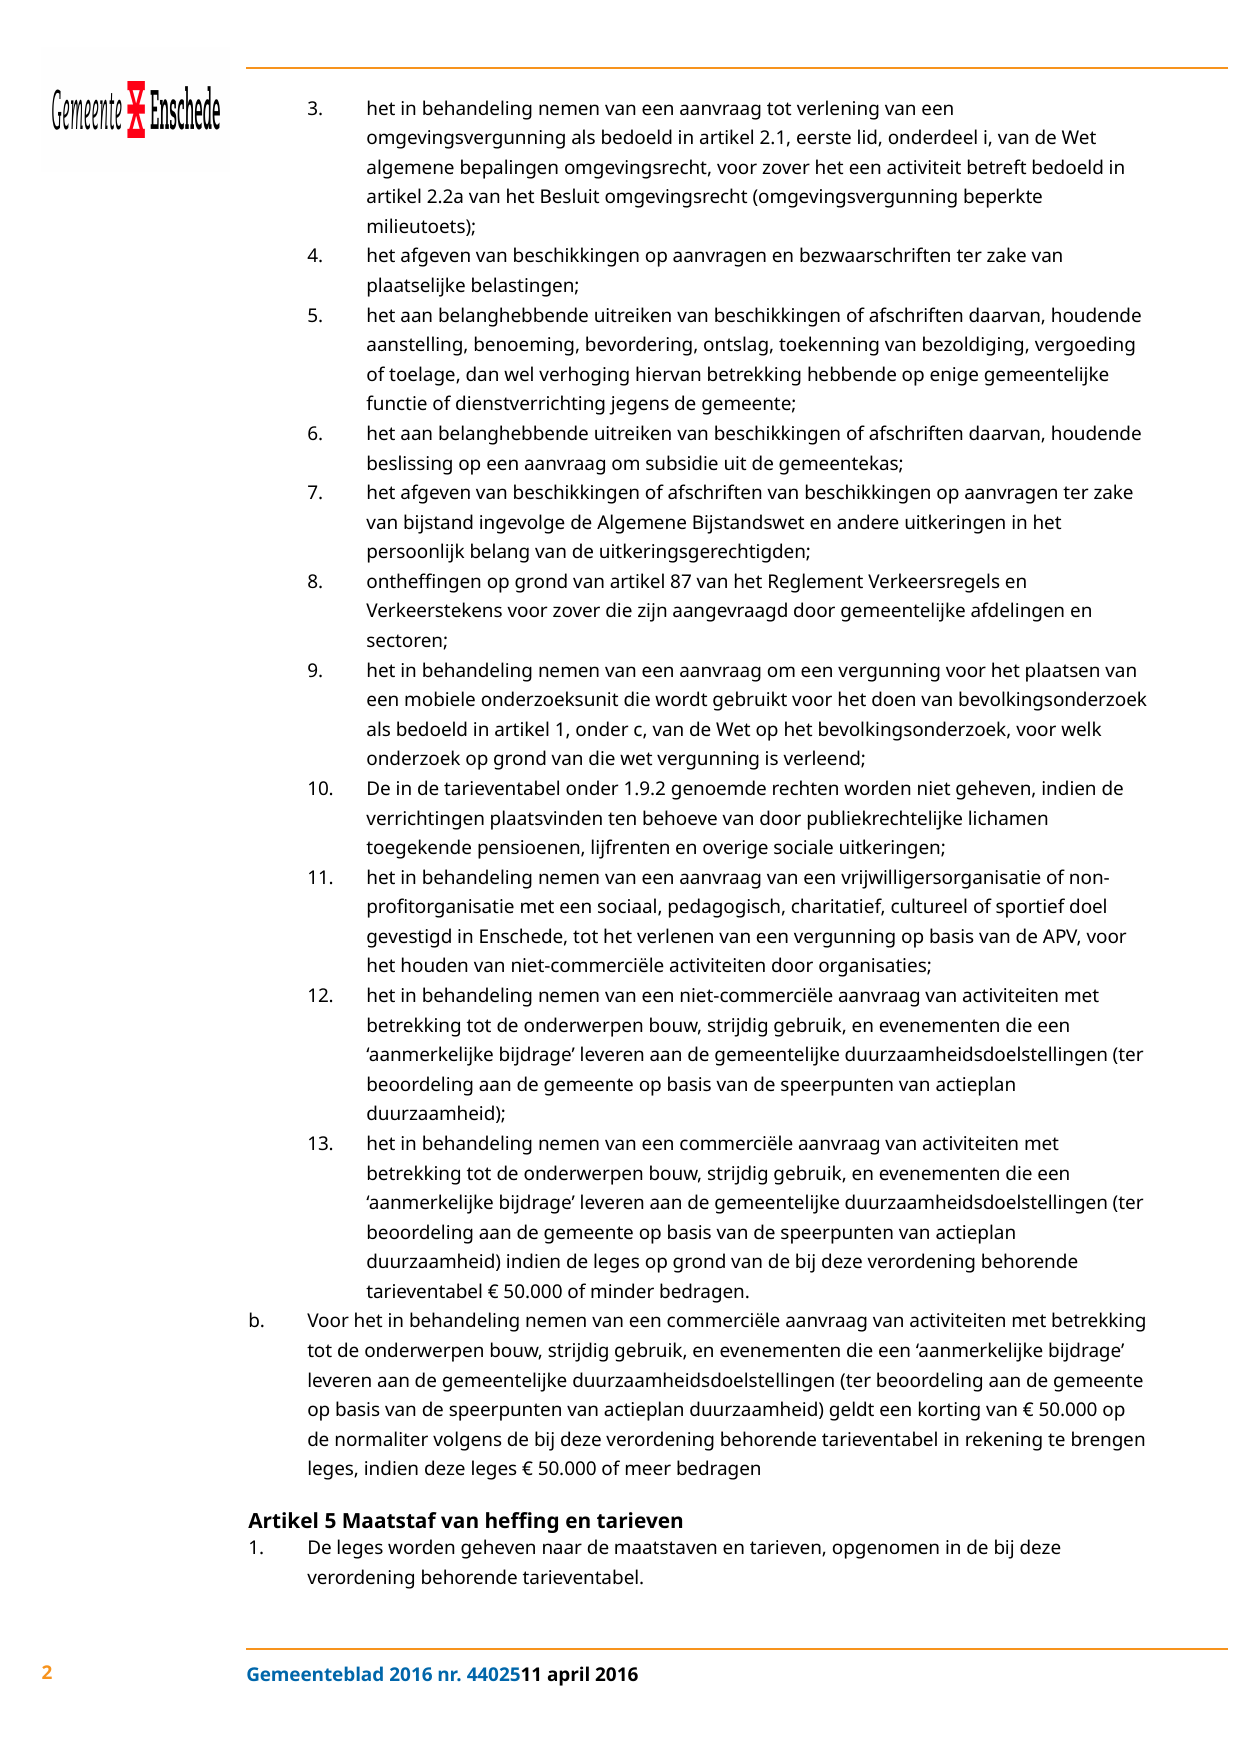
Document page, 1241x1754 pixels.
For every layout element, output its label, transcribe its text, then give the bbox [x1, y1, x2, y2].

list het in behandeling nemen van een aanvraag om een vergunning voor het plaatsen van een mobiele onderzoeksunit die wordt gebruikt voor het doen van bevolkingsonderzoek als bedoeld in artikel 1, onder c, van de Wet op het bevolkingsonderzoek, voor welk onderzoek op grond van die wet vergunning is verleend; [307, 657, 1152, 771]
list het afgeven van beschikkingen of afschriften van beschikkingen op aanvragen ter zake van bijstand ingevolge de Algemene Bijstandswet en andere uitkeringen in het persoonlijk belang van de uitkeringsgerechtigden; [307, 479, 1152, 564]
list ontheffingen op grond van artikel 87 van het Reglement Verkeersregels en Verkeerstekens voor zover die zijn aangevraagd door gemeentelijke afdelingen en sectoren; [307, 568, 1152, 653]
list het in behandeling nemen van een commerciële aanvraag van activiteiten met betrekking tot de onderwerpen bouw, strijdig gebruik, en evenementen die een ‘aanmerkelijke bijdrage’ leveren aan de gemeentelijke duurzaamheidsdoelstellingen (ter beoordeling aan de gemeente op basis van de speerpunten van actieplan duurzaamheid) indien de leges op grond van de bij deze verordening behorende tarieventabel € 50.000 of minder bedragen. [307, 1130, 1152, 1304]
list het aan belanghebbende uitreiken van beschikkingen of afschriften daarvan, houdende aanstelling, benoeming, bevordering, ontslag, toekenning van bezoldiging, vergoeding of toelage, dan wel verhoging hiervan betrekking hebbende op enige gemeentelijke functie of dienstverrichting jegens de gemeente; [307, 302, 1152, 416]
picture [41, 47, 231, 172]
list De leges worden geheven naar de maatstaven en tarieven, opgenomen in de bij deze verordening behorende tarieventabel. [248, 1534, 1152, 1590]
list het in behandeling nemen van een aanvraag tot verlening van een omgevingsvergunning als bedoeld in artikel 2.1, eerste lid, onderdeel i, van de Wet algemene bepalingen omgevingsrecht, voor zover het een activiteit betreft bedoeld in artikel 2.2a van het Besluit omgevingsrecht (omgevingsvergunning beperkte milieutoets); [307, 95, 1152, 239]
list het afgeven van beschikkingen op aanvragen en bezwaarschriften ter zake van plaatselijke belastingen; [307, 243, 1152, 298]
list het in behandeling nemen van een aanvraag van een vrijwilligersorganisatie of non-profitorganisatie met een sociaal, pedagogisch, charitatief, cultureel of sportief doel gevestigd in Enschede, tot het verlenen van een vergunning op basis van de APV, voor het houden van niet-commerciële activiteiten door organisaties; [307, 864, 1152, 978]
text Artikel 5 Maatstaf van heffing en tarieven [248, 1506, 1152, 1534]
list Voor het in behandeling nemen van een commerciële aanvraag van activiteiten met betrekking tot de onderwerpen bouw, strijdig gebruik, en evenementen die een ‘aanmerkelijke bijdrage’ leveren aan de gemeentelijke duurzaamheidsdoelstellingen (ter beoordeling aan de gemeente op basis van de speerpunten van actieplan duurzaamheid) geldt een korting van € 50.000 op de normaliter volgens de bij deze verordening behorende tarieventabel in rekening te brengen leges, indien deze leges € 50.000 of meer bedragen [248, 1308, 1152, 1481]
list De in de tarieventabel onder 1.9.2 genoemde rechten worden niet geheven, indien de verrichtingen plaatsvinden ten behoeve van door publiekrechtelijke lichamen toegekende pensioenen, lijfrenten en overige sociale uitkeringen; [307, 775, 1152, 860]
list het in behandeling nemen van een niet-commerciële aanvraag van activiteiten met betrekking tot de onderwerpen bouw, strijdig gebruik, en evenementen die een ‘aanmerkelijke bijdrage’ leveren aan de gemeentelijke duurzaamheidsdoelstellingen (ter beoordeling aan de gemeente op basis van de speerpunten van actieplan duurzaamheid); [307, 982, 1152, 1126]
list het aan belanghebbende uitreiken van beschikkingen of afschriften daarvan, houdende beslissing op een aanvraag om subsidie uit de gemeentekas; [307, 420, 1152, 476]
